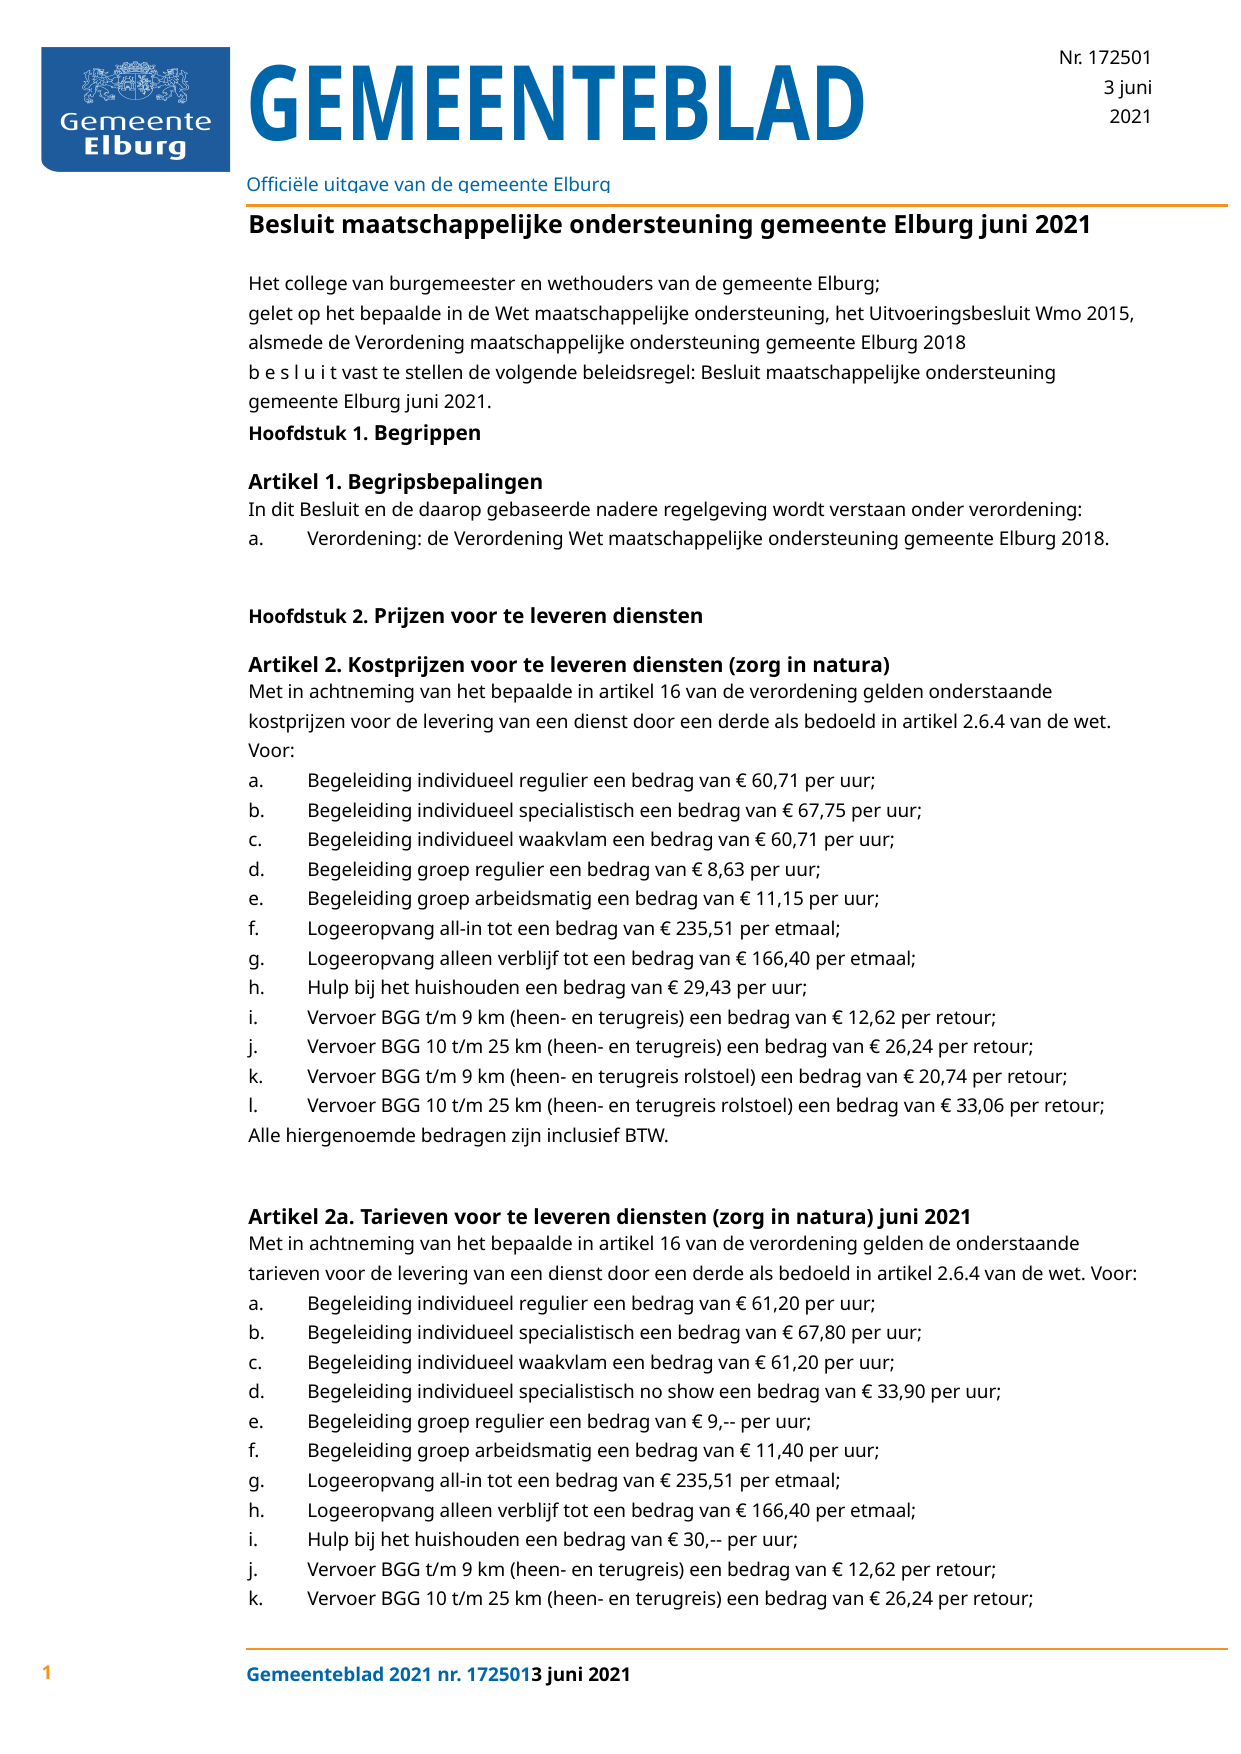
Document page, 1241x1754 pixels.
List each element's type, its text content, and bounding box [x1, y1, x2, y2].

list Vervoer BGG 10 t/m 25 km (heen- en terugreis) een bedrag van € 26,24 per retour; [248, 1586, 1152, 1611]
list Vervoer BGG t/m 9 km (heen- en terugreis) een bedrag van € 12,62 per retour; [248, 1004, 1152, 1029]
list Begeleiding individueel specialistisch een bedrag van € 67,75 per uur; [248, 797, 1152, 822]
text Besluit maatschappelijke ondersteuning gemeente Elburg juni 2021 [248, 207, 1152, 241]
list Begeleiding individueel waakvlam een bedrag van € 61,20 per uur; [248, 1349, 1152, 1375]
picture [41, 47, 231, 172]
list Verordening: de Verordening Wet maatschappelijke ondersteuning gemeente Elburg 2018. [248, 526, 1152, 551]
list Begeleiding individueel specialistisch no show een bedrag van € 33,90 per uur; [248, 1378, 1152, 1404]
text Met in achtneming van het bepaalde in artikel 16 van de verordening gelden de onderstaande tarieven voor de levering van een dienst door een derde als bedoeld in artikel 2.6.4 van de wet. Voor: [248, 1231, 1152, 1286]
text Alle hiergenoemde bedragen zijn inclusief BTW. [248, 1122, 1152, 1148]
list Hulp bij het huishouden een bedrag van € 29,43 per uur; [248, 974, 1152, 1000]
text In dit Besluit en de daarop gebaseerde nadere regelgeving wordt verstaan onder verordening: [248, 496, 1152, 522]
list Vervoer BGG 10 t/m 25 km (heen- en terugreis rolstoel) een bedrag van € 33,06 per retour; [248, 1093, 1152, 1118]
text b e s l u i t vast te stellen de volgende beleidsregel: Besluit maatschappelijke ondersteuning gemeente Elburg juni 2021. [248, 359, 1152, 414]
list Hulp bij het huishouden een bedrag van € 30,-- per uur; [248, 1526, 1152, 1552]
list Begeleiding individueel specialistisch een bedrag van € 67,80 per uur; [248, 1319, 1152, 1345]
list Begeleiding groep regulier een bedrag van € 9,-- per uur; [248, 1408, 1152, 1434]
list Begeleiding groep arbeidsmatig een bedrag van € 11,40 per uur; [248, 1438, 1152, 1463]
text Artikel 2a. Tarieven voor te leveren diensten (zorg in natura) juni 2021 [248, 1202, 1152, 1231]
list Begeleiding individueel waakvlam een bedrag van € 60,71 per uur; [248, 826, 1152, 852]
list Logeeropvang all-in tot een bedrag van € 235,51 per etmaal; [248, 1467, 1152, 1493]
text Artikel 2. Kostprijzen voor te leveren diensten (zorg in natura) [248, 650, 1152, 678]
list Logeeropvang alleen verblijf tot een bedrag van € 166,40 per etmaal; [248, 945, 1152, 970]
list Begeleiding groep regulier een bedrag van € 8,63 per uur; [248, 856, 1152, 882]
list Vervoer BGG t/m 9 km (heen- en terugreis rolstoel) een bedrag van € 20,74 per retour; [248, 1063, 1152, 1089]
text Hoofdstuk 2. Prijzen voor te leveren diensten [248, 601, 1152, 629]
list Logeeropvang all-in tot een bedrag van € 235,51 per etmaal; [248, 915, 1152, 941]
list Vervoer BGG 10 t/m 25 km (heen- en terugreis) een bedrag van € 26,24 per retour; [248, 1033, 1152, 1059]
text Het college van burgemeester en wethouders van de gemeente Elburg; [248, 270, 1152, 296]
list Begeleiding individueel regulier een bedrag van € 60,71 per uur; [248, 767, 1152, 793]
text Hoofdstuk 1. Begrippen [248, 418, 1152, 447]
text Artikel 1. Begripsbepalingen [248, 467, 1152, 496]
list Begeleiding groep arbeidsmatig een bedrag van € 11,15 per uur; [248, 886, 1152, 911]
text gelet op het bepaalde in de Wet maatschappelijke ondersteuning, het Uitvoeringsbesluit Wmo 2015, alsmede de Verordening maatschappelijke ondersteuning gemeente Elburg 2018 [248, 300, 1152, 355]
list Begeleiding individueel regulier een bedrag van € 61,20 per uur; [248, 1290, 1152, 1316]
list Vervoer BGG t/m 9 km (heen- en terugreis) een bedrag van € 12,62 per retour; [248, 1556, 1152, 1582]
list Logeeropvang alleen verblijf tot een bedrag van € 166,40 per etmaal; [248, 1497, 1152, 1523]
text Met in achtneming van het bepaalde in artikel 16 van de verordening gelden onderstaande kostprijzen voor de levering van een dienst door een derde als bedoeld in artikel 2.6.4 van de wet. Voor: [248, 678, 1152, 763]
